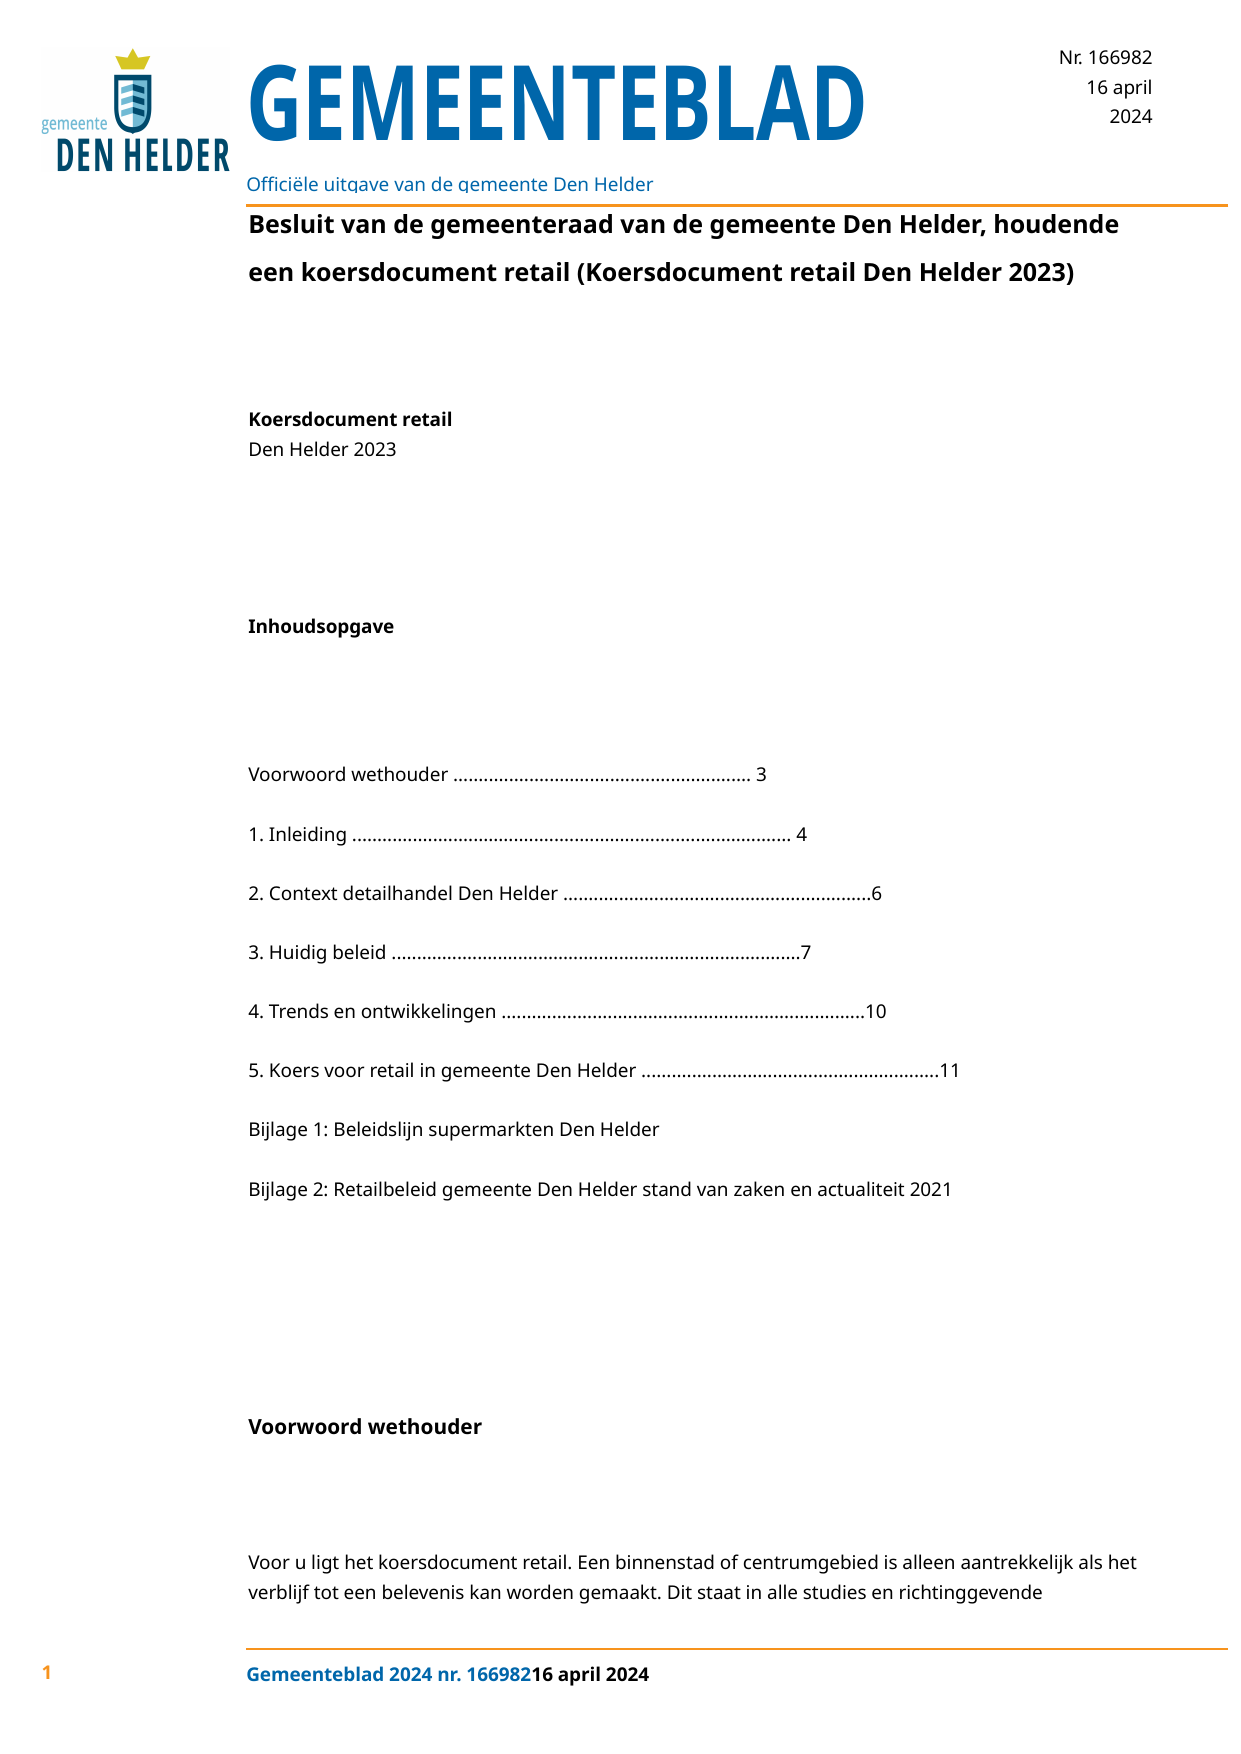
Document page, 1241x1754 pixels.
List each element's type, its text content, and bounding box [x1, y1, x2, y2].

text Voorwoord wethouder ........................................................... 3 [248, 762, 1152, 787]
picture [100, 154, 106, 172]
text Bijlage 2: Retailbeleid gemeente Den Helder stand van zaken en actualiteit 2021 [248, 1176, 1152, 1202]
text 2. Context detailhandel Den Helder .............................................................6 [248, 880, 1152, 906]
picture [41, 47, 231, 172]
text Inhoudsopgave [248, 614, 1152, 639]
text 4. Trends en ontwikkelingen ........................................................................10 [248, 998, 1152, 1024]
text Voorwoord wethouder [248, 1412, 1152, 1441]
text 1. Inleiding ....................................................................................... 4 [248, 821, 1152, 847]
picture [130, 157, 135, 172]
text Besluit van de gemeenteraad van de gemeente Den Helder, houdende een koersdocument retail (Koersdocument retail Den Helder 2023) [248, 207, 1152, 288]
text Bijlage 1: Beleidslijn supermarkten Den Helder [248, 1117, 1152, 1142]
picture [220, 160, 224, 172]
picture [63, 144, 68, 165]
picture [182, 144, 187, 165]
text Voor u ligt het koersdocument retail. Een binnenstad of centrumgebied is alleen aantrekkelijk als het verblijf tot een belevenis kan worden gemaakt. Dit staat in alle studies en richtinggevende [248, 1549, 1152, 1605]
text Koersdocument retail [248, 407, 1152, 432]
text 5. Koers voor retail in gemeente Den Helder ...........................................................11 [248, 1057, 1152, 1083]
text Den Helder 2023 [248, 436, 1152, 462]
text 3. Huidig beleid .................................................................................7 [248, 939, 1152, 965]
